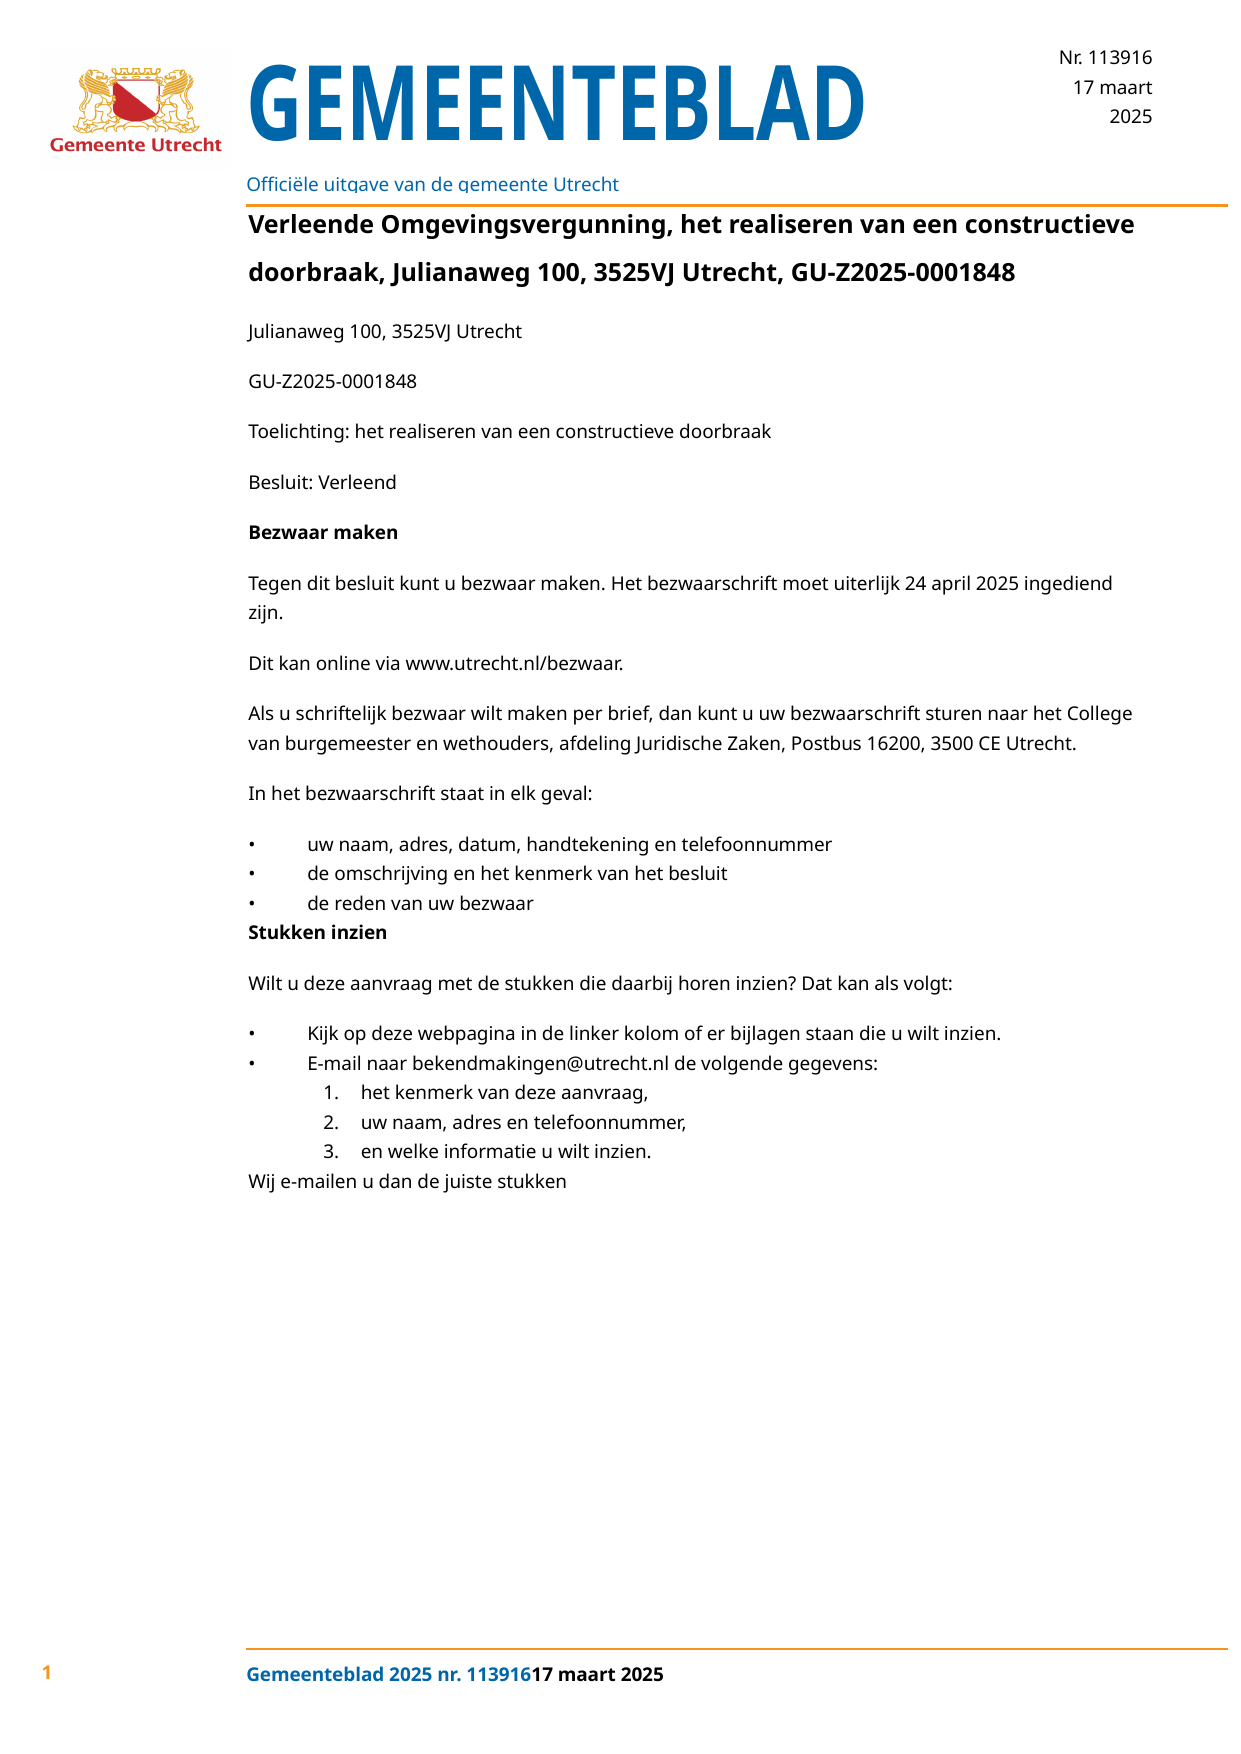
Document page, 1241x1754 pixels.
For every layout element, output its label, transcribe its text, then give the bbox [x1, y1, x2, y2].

text Tegen dit besluit kunt u bezwaar maken. Het bezwaarschrift moet uiterlijk 24 april 2025 ingediend zijn. [248, 570, 1152, 625]
text Als u schriftelijk bezwaar wilt maken per brief, dan kunt u uw bezwaarschrift sturen naar het College van burgemeester en wethouders, afdeling Juridische Zaken, Postbus 16200, 3500 CE Utrecht. [248, 700, 1152, 756]
list en welke informatie u wilt inzien. [323, 1139, 1152, 1164]
picture [41, 47, 231, 172]
text GU-Z2025-0001848 [248, 368, 1152, 394]
text Wilt u deze aanvraag met de stukken die daarbij horen inzien? Dat kan als volgt: [248, 970, 1152, 996]
list uw naam, adres en telefoonnummer, [323, 1109, 1152, 1135]
text Verleende Omgevingsvergunning, het realiseren van een constructieve doorbraak, Julianaweg 100, 3525VJ Utrecht, GU-Z2025-0001848 [248, 207, 1152, 288]
list uw naam, adres, datum, handtekening en telefoonnummer [248, 831, 1152, 857]
list de omschrijving en het kenmerk van het besluit [248, 860, 1152, 886]
text Toelichting: het realiseren van een constructieve doorbraak [248, 419, 1152, 444]
text Besluit: Verleend [248, 469, 1152, 495]
text In het bezwaarschrift staat in elk geval: [248, 780, 1152, 806]
list Kijk op deze webpagina in de linker kolom of er bijlagen staan die u wilt inzien. [248, 1020, 1152, 1046]
text Julianaweg 100, 3525VJ Utrecht [248, 318, 1152, 344]
text Wij e-mailen u dan de juiste stukken [248, 1168, 1152, 1194]
list het kenmerk van deze aanvraag, [323, 1079, 1152, 1105]
text Dit kan online via www.utrecht.nl/bezwaar. [248, 650, 1152, 676]
text Bezwaar maken [248, 519, 1152, 545]
text Stukken inzien [248, 919, 1152, 945]
list E-mail naar bekendmakingen@utrecht.nl de volgende gegevens: [248, 1050, 1152, 1076]
list de reden van uw bezwaar [248, 890, 1152, 916]
